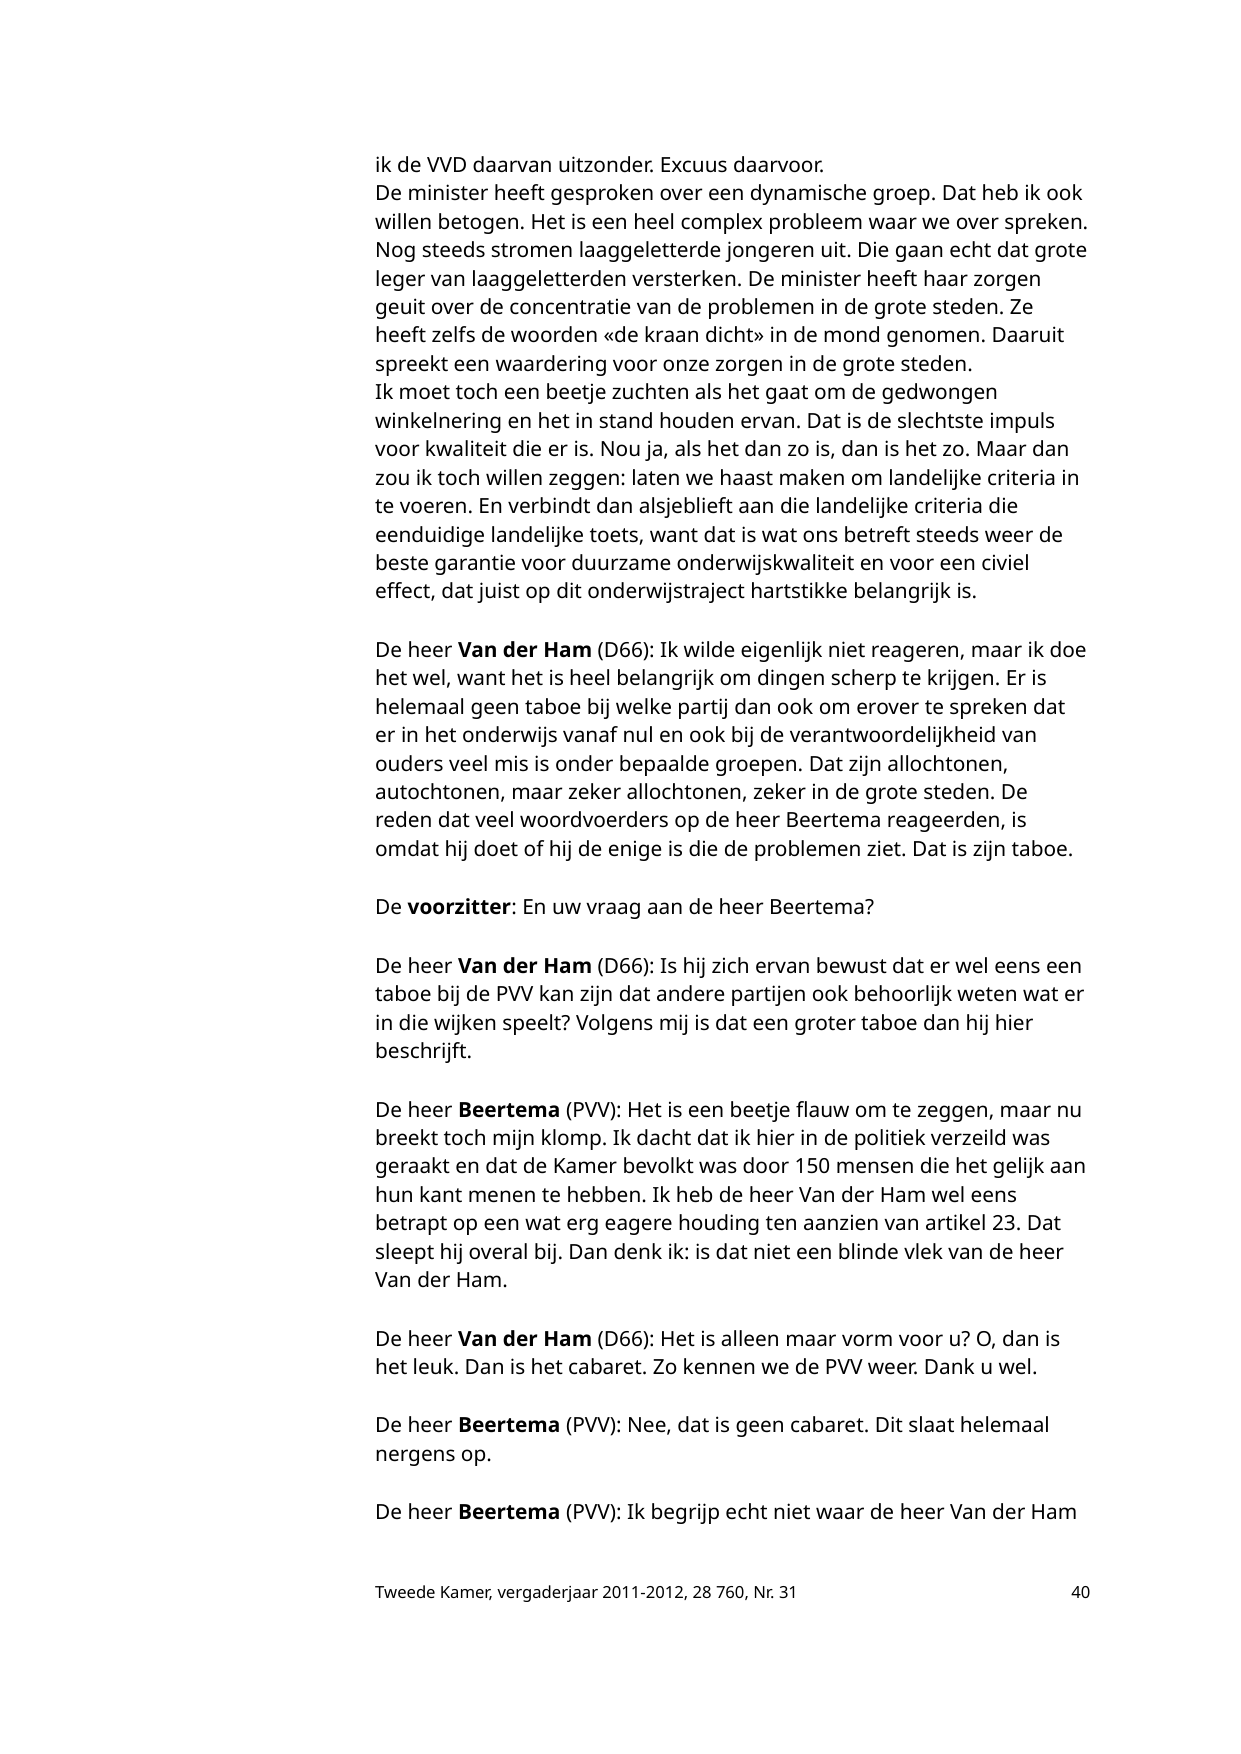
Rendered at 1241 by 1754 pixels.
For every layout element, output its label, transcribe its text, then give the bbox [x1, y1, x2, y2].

text Ik moet toch een beetje zuchten als het gaat om de gedwongen winkelnering en het in stand houden ervan. Dat is de slechtste impuls voor kwaliteit die er is. Nou ja, als het dan zo is, dan is het zo. Maar dan zou ik toch willen zeggen: laten we haast maken om landelijke criteria in te voeren. En verbindt dan alsjeblieft aan die landelijke criteria die eenduidige landelijke toets, want dat is wat ons betreft steeds weer de beste garantie voor duurzame onderwijskwaliteit en voor een civiel effect, dat juist op dit onderwijstraject hartstikke belangrijk is. [375, 377, 1090, 605]
text De heer Beertema (PVV): Nee, dat is geen cabaret. Dit slaat helemaal nergens op. [375, 1411, 1090, 1467]
text De heer Van der Ham (D66): Ik wilde eigenlijk niet reageren, maar ik doe het wel, want het is heel belangrijk om dingen scherp te krijgen. Er is helemaal geen taboe bij welke partij dan ook om erover te spreken dat er in het onderwijs vanaf nul en ook bij de verantwoordelijkheid van ouders veel mis is onder bepaalde groepen. Dat zijn allochtonen, autochtonen, maar zeker allochtonen, zeker in de grote steden. De reden dat veel woordvoerders op de heer Beertema reageerden, is omdat hij doet of hij de enige is die de problemen ziet. Dat is zijn taboe. [375, 635, 1090, 862]
text ik de VVD daarvan uitzonder. Excuus daarvoor. [375, 150, 1090, 178]
text De heer Beertema (PVV): Ik begrijp echt niet waar de heer Van der Ham [375, 1497, 1090, 1526]
text De heer Beertema (PVV): Het is een beetje flauw om te zeggen, maar nu breekt toch mijn klomp. Ik dacht dat ik hier in de politiek verzeild was geraakt en dat de Kamer bevolkt was door 150 mensen die het gelijk aan hun kant menen te hebben. Ik heb de heer Van der Ham wel eens betrapt op een wat erg eagere houding ten aanzien van artikel 23. Dat sleept hij overal bij. Dan denk ik: is dat niet een blinde vlek van de heer Van der Ham. [375, 1095, 1090, 1294]
text De heer Van der Ham (D66): Is hij zich ervan bewust dat er wel eens een taboe bij de PVV kan zijn dat andere partijen ook behoorlijk weten wat er in die wijken speelt? Volgens mij is dat een groter taboe dan hij hier beschrijft. [375, 951, 1090, 1065]
text De voorzitter: En uw vraag aan de heer Beertema? [375, 892, 1090, 921]
text De minister heeft gesproken over een dynamische groep. Dat heb ik ook willen betogen. Het is een heel complex probleem waar we over spreken. Nog steeds stromen laaggeletterde jongeren uit. Die gaan echt dat grote leger van laaggeletterden versterken. De minister heeft haar zorgen geuit over de concentratie van de problemen in de grote steden. Ze heeft zelfs de woorden «de kraan dicht» in de mond genomen. Daaruit spreekt een waardering voor onze zorgen in de grote steden. [375, 178, 1090, 377]
text De heer Van der Ham (D66): Het is alleen maar vorm voor u? O, dan is het leuk. Dan is het cabaret. Zo kennen we de PVV weer. Dank u wel. [375, 1324, 1090, 1381]
